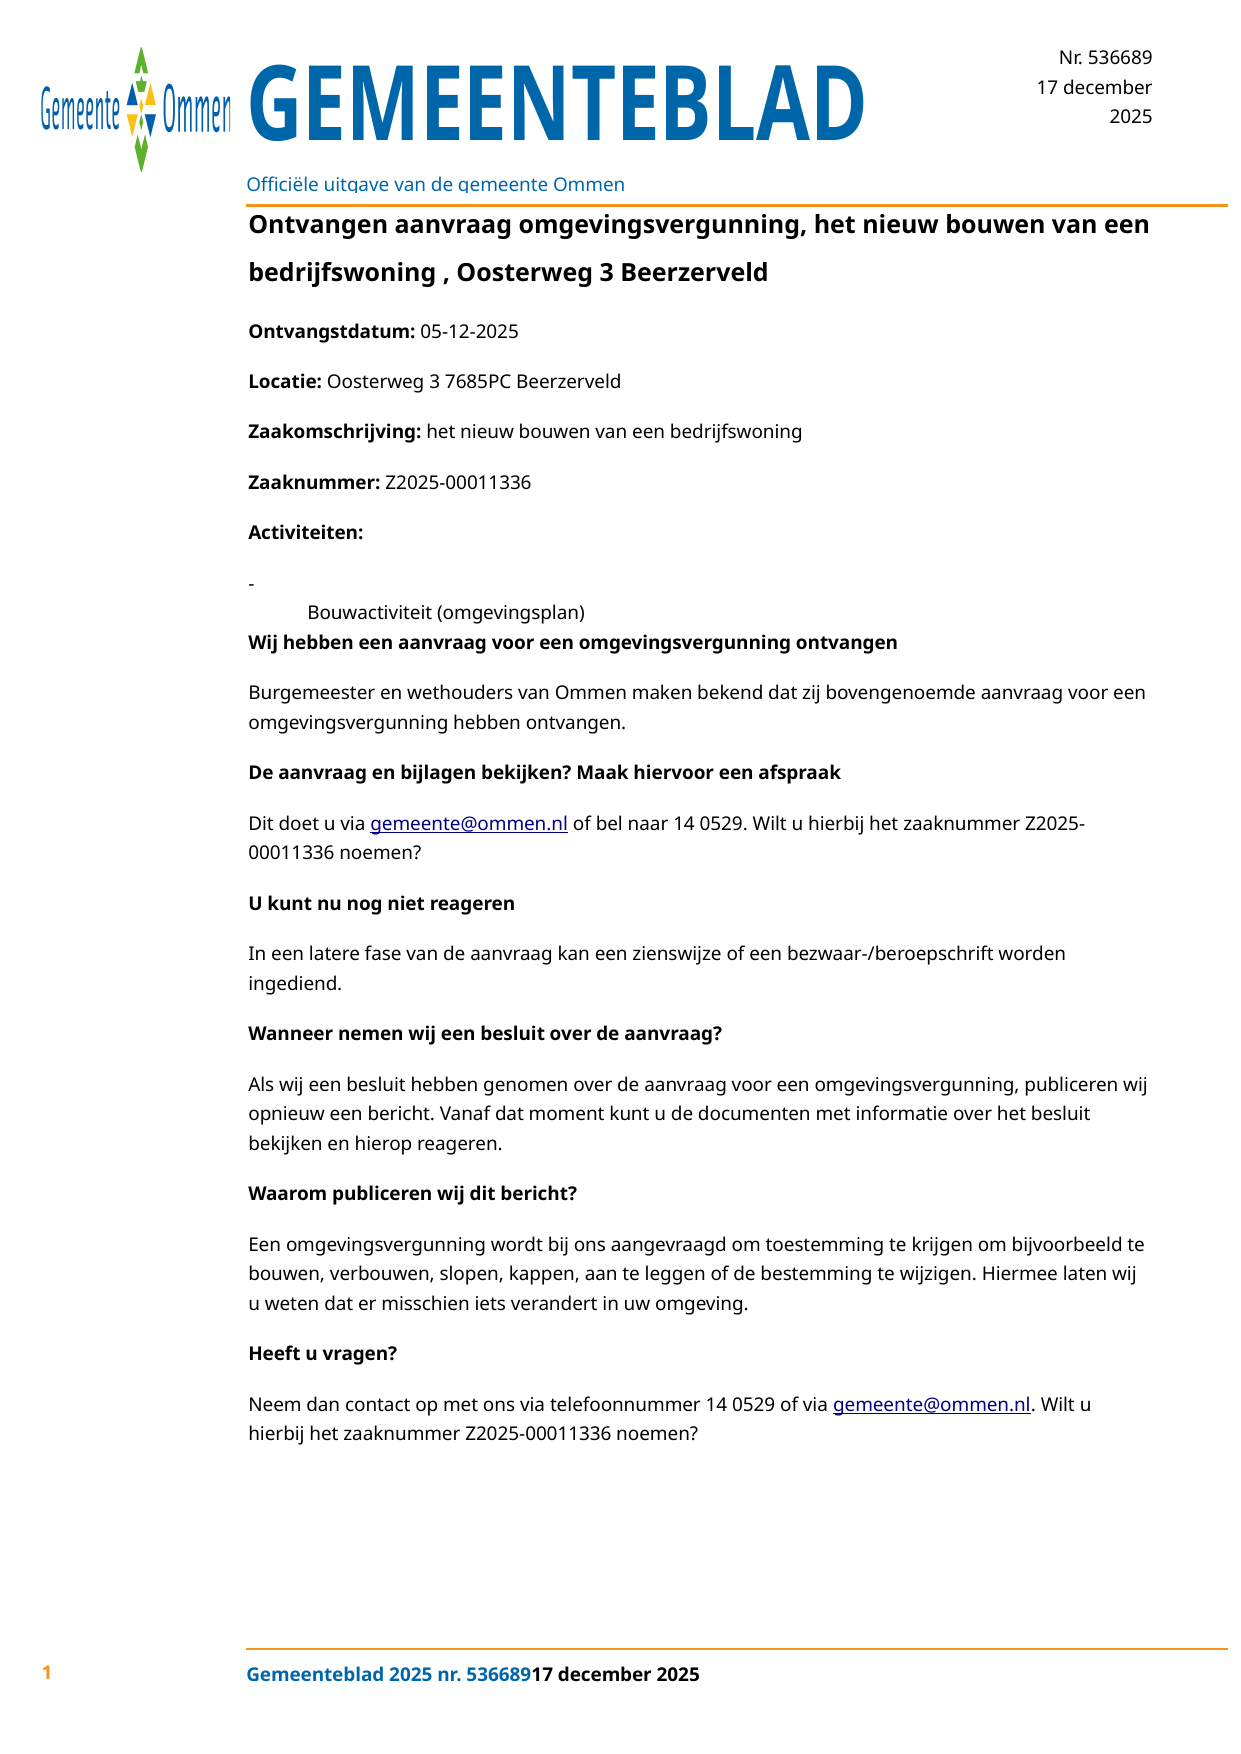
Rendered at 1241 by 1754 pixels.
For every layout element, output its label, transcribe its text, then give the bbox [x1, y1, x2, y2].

text Wij hebben een aanvraag voor een omgevingsvergunning ontvangen [248, 629, 1152, 655]
text Dit doet u via gemeente@ommen.nl of bel naar 14 0529. Wilt u hierbij het zaaknummer Z2025-00011336 noemen? [248, 810, 1152, 865]
picture [41, 47, 231, 172]
text Als wij een besluit hebben genomen over de aanvraag voor een omgevingsvergunning, publiceren wij opnieuw een bericht. Vanaf dat moment kunt u de documenten met informatie over het besluit bekijken en hierop reageren. [248, 1071, 1152, 1156]
text Ontvangstdatum: 05-12-2025 [248, 318, 1152, 344]
list Bouwactiviteit (omgevingsplan) [248, 599, 1152, 625]
text In een latere fase van de aanvraag kan een zienswijze of een bezwaar-/beroepschrift worden ingediend. [248, 940, 1152, 996]
text Zaakomschrijving: het nieuw bouwen van een bedrijfswoning [248, 419, 1152, 444]
text Activiteiten: [248, 519, 1152, 545]
text Locatie: Oosterweg 3 7685PC Beerzerveld [248, 368, 1152, 394]
text Heeft u vragen? [248, 1340, 1152, 1366]
text Neem dan contact op met ons via telefoonnummer 14 0529 of via gemeente@ommen.nl. Wilt u hierbij het zaaknummer Z2025-00011336 noemen? [248, 1391, 1152, 1446]
text Burgemeester en wethouders van Ommen maken bekend dat zij bovengenoemde aanvraag voor een omgevingsvergunning hebben ontvangen. [248, 679, 1152, 735]
text De aanvraag en bijlagen bekijken? Maak hiervoor een afspraak [248, 759, 1152, 785]
text Een omgevingsvergunning wordt bij ons aangevraagd om toestemming te krijgen om bijvoorbeeld te bouwen, verbouwen, slopen, kappen, aan te leggen of de bestemming te wijzigen. Hiermee laten wij u weten dat er misschien iets verandert in uw omgeving. [248, 1231, 1152, 1316]
text Ontvangen aanvraag omgevingsvergunning, het nieuw bouwen van een bedrijfswoning , Oosterweg 3 Beerzerveld [248, 207, 1152, 288]
text Waarom publiceren wij dit bericht? [248, 1180, 1152, 1206]
text Wanneer nemen wij een besluit over de aanvraag? [248, 1020, 1152, 1046]
text Zaaknummer: Z2025-00011336 [248, 469, 1152, 495]
text U kunt nu nog niet reageren [248, 890, 1152, 916]
